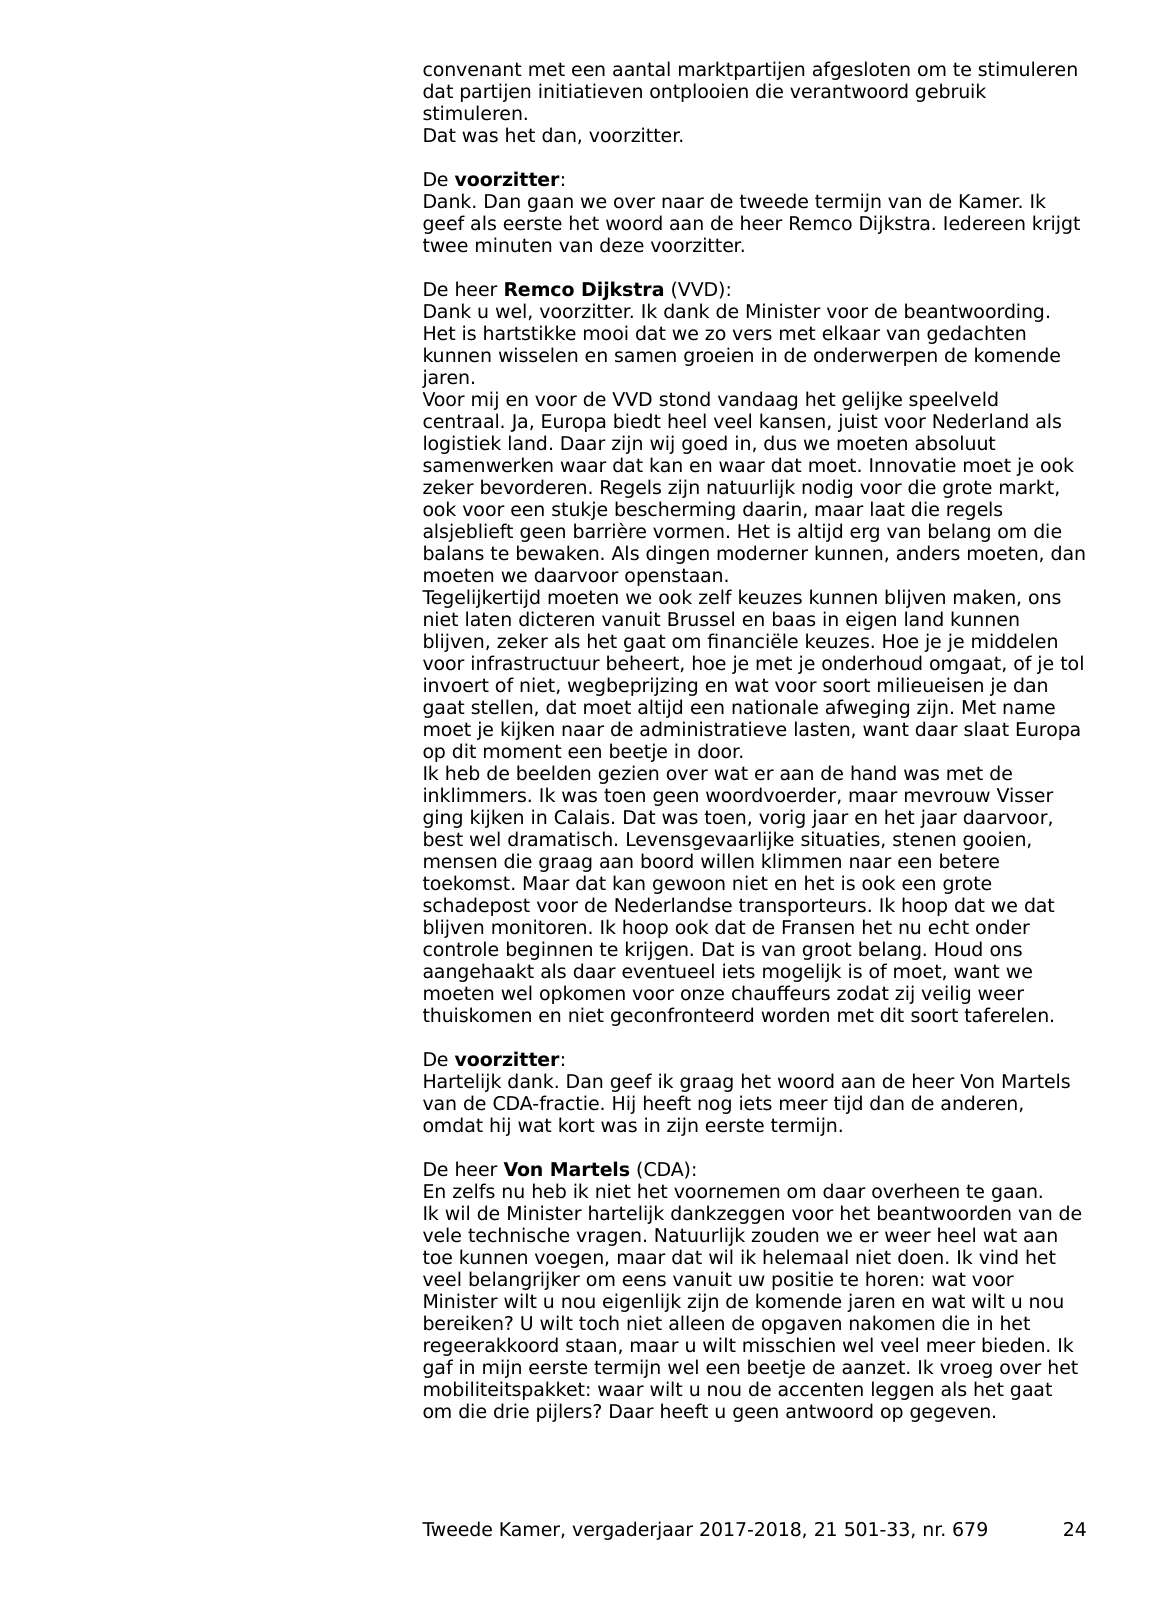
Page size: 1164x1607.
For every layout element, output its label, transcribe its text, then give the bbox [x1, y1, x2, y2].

text Hartelijk dank. Dan geef ik graag het woord aan de heer Von Martels van de CDA-fractie. Hij heeft nog iets meer tijd dan de anderen, omdat hij wat kort was in zijn eerste termijn. [422, 1071, 1087, 1137]
text De heer Von Martels (CDA): [422, 1159, 1087, 1181]
text De voorzitter: [422, 1049, 1087, 1071]
text Tegelijkertijd moeten we ook zelf keuzes kunnen blijven maken, ons niet laten dicteren vanuit Brussel en baas in eigen land kunnen blijven, zeker als het gaat om financiële keuzes. Hoe je je middelen voor infrastructuur beheert, hoe je met je onderhoud omgaat, of je tol invoert of niet, wegbeprijzing en wat voor soort milieueisen je dan gaat stellen, dat moet altijd een nationale afweging zijn. Met name moet je kijken naar de administratieve lasten, want daar slaat Europa op dit moment een beetje in door. [422, 587, 1087, 763]
text Dank u wel, voorzitter. Ik dank de Minister voor de beantwoording. Het is hartstikke mooi dat we zo vers met elkaar van gedachten kunnen wisselen en samen groeien in de onderwerpen de komende jaren. [422, 301, 1087, 389]
text Voor mij en voor de VVD stond vandaag het gelijke speelveld centraal. Ja, Europa biedt heel veel kansen, juist voor Nederland als logistiek land. Daar zijn wij goed in, dus we moeten absoluut samenwerken waar dat kan en waar dat moet. Innovatie moet je ook zeker bevorderen. Regels zijn natuurlijk nodig voor die grote markt, ook voor een stukje bescherming daarin, maar laat die regels alsjeblieft geen barrière vormen. Het is altijd erg van belang om die balans te bewaken. Als dingen moderner kunnen, anders moeten, dan moeten we daarvoor openstaan. [422, 389, 1087, 587]
text De voorzitter: [422, 169, 1087, 191]
text Ik heb de beelden gezien over wat er aan de hand was met de inklimmers. Ik was toen geen woordvoerder, maar mevrouw Visser ging kijken in Calais. Dat was toen, vorig jaar en het jaar daarvoor, best wel dramatisch. Levensgevaarlijke situaties, stenen gooien, mensen die graag aan boord willen klimmen naar een betere toekomst. Maar dat kan gewoon niet en het is ook een grote schadepost voor de Nederlandse transporteurs. Ik hoop dat we dat blijven monitoren. Ik hoop ook dat de Fransen het nu echt onder controle beginnen te krijgen. Dat is van groot belang. Houd ons aangehaakt als daar eventueel iets mogelijk is of moet, want we moeten wel opkomen voor onze chauffeurs zodat zij veilig weer thuiskomen en niet geconfronteerd worden met dit soort taferelen. [422, 763, 1087, 1027]
text convenant met een aantal marktpartijen afgesloten om te stimuleren dat partijen initiatieven ontplooien die verantwoord gebruik stimuleren. [422, 59, 1087, 125]
text Dat was het dan, voorzitter. [422, 125, 1087, 147]
text En zelfs nu heb ik niet het voornemen om daar overheen te gaan. [422, 1181, 1087, 1203]
text Ik wil de Minister hartelijk dankzeggen voor het beantwoorden van de vele technische vragen. Natuurlijk zouden we er weer heel wat aan toe kunnen voegen, maar dat wil ik helemaal niet doen. Ik vind het veel belangrijker om eens vanuit uw positie te horen: wat voor Minister wilt u nou eigenlijk zijn de komende jaren en wat wilt u nou bereiken? U wilt toch niet alleen de opgaven nakomen die in het regeerakkoord staan, maar u wilt misschien wel veel meer bieden. Ik gaf in mijn eerste termijn wel een beetje de aanzet. Ik vroeg over het mobiliteitspakket: waar wilt u nou de accenten leggen als het gaat om die drie pijlers? Daar heeft u geen antwoord op gegeven. [422, 1203, 1087, 1423]
text Dank. Dan gaan we over naar de tweede termijn van de Kamer. Ik geef als eerste het woord aan de heer Remco Dijkstra. Iedereen krijgt twee minuten van deze voorzitter. [422, 191, 1087, 257]
text De heer Remco Dijkstra (VVD): [422, 279, 1087, 301]
